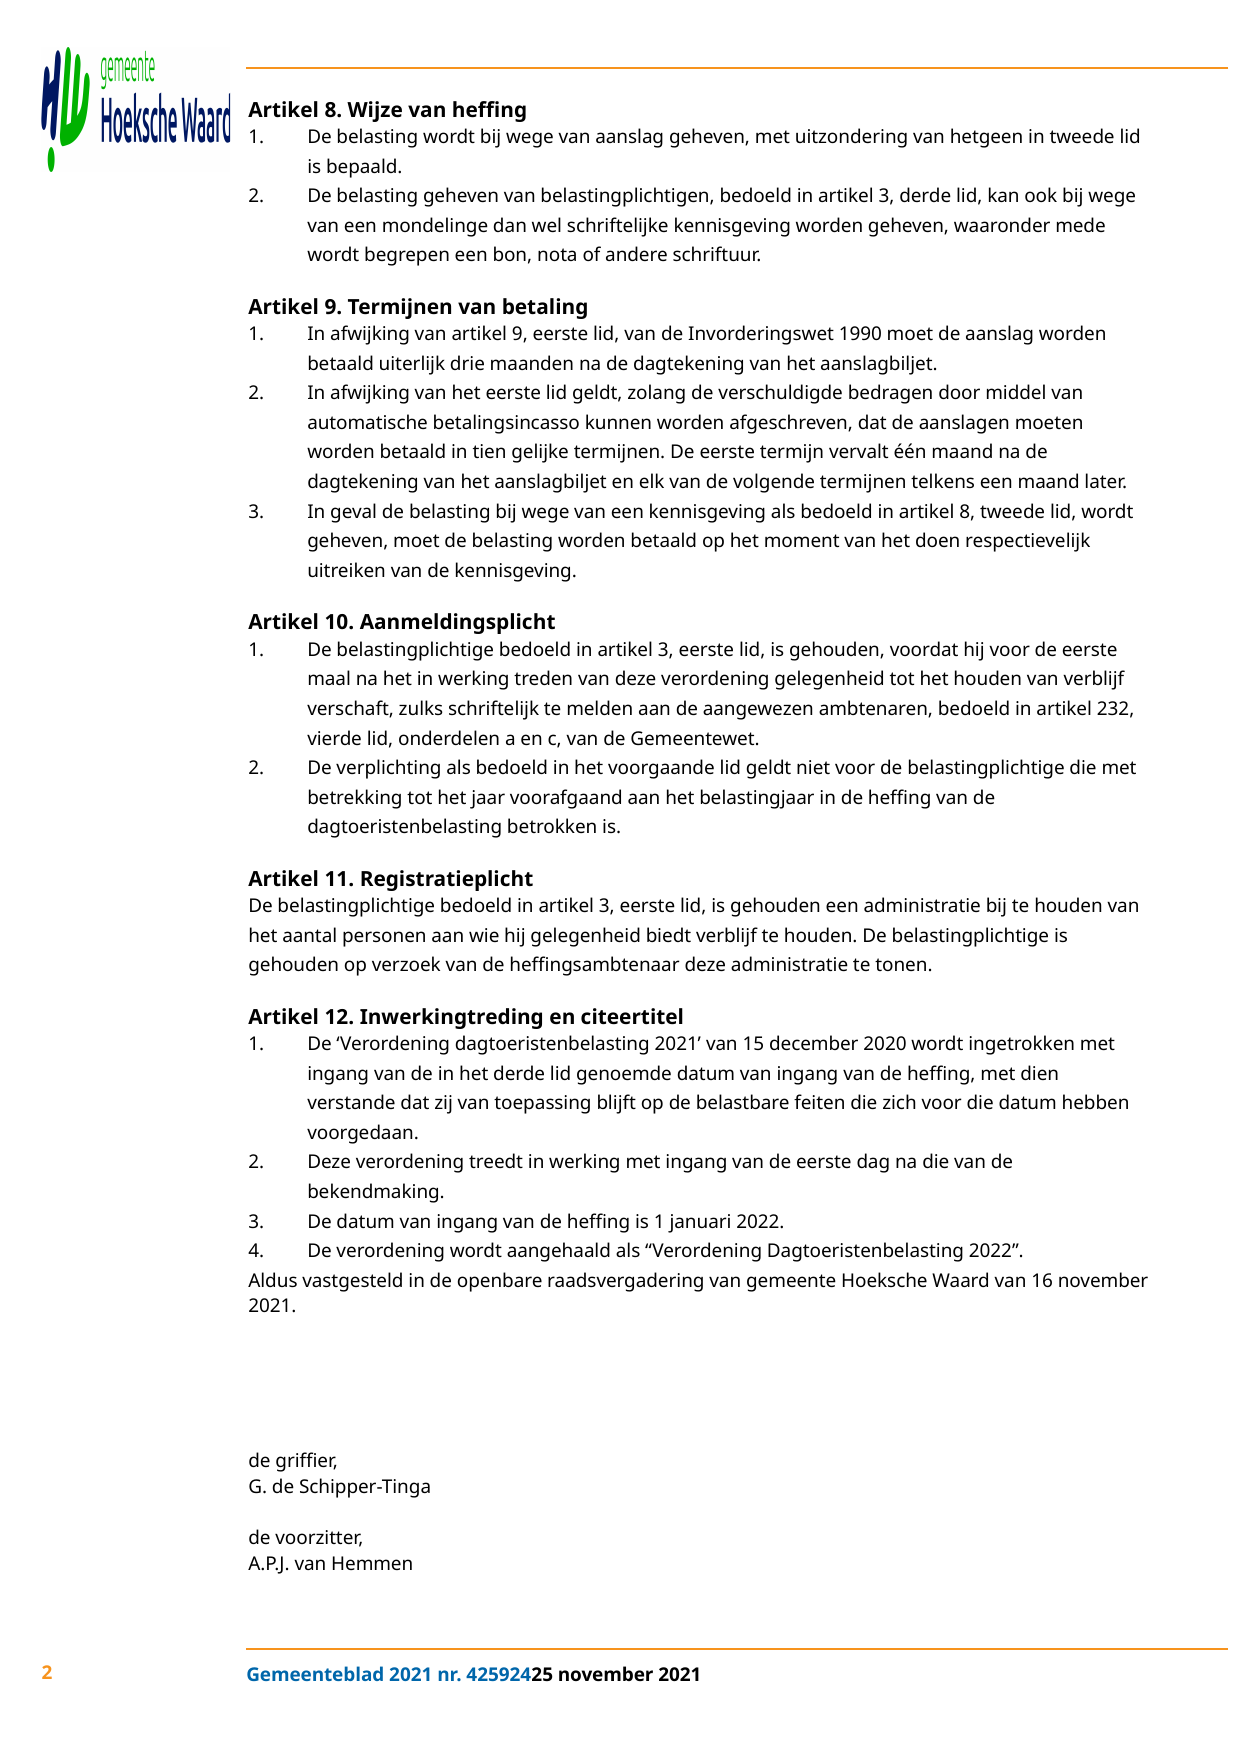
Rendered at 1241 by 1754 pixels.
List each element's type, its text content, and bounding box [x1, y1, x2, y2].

picture [41, 47, 231, 172]
text Artikel 9. Termijnen van betaling [248, 292, 1152, 320]
text Artikel 12. Inwerkingtreding en citeertitel [248, 1002, 1152, 1030]
list Deze verordening treedt in werking met ingang van de eerste dag na die van de bekendmaking. [248, 1149, 1152, 1204]
list De verplichting als bedoeld in het voorgaande lid geldt niet voor de belastingplichtige die met betrekking tot het jaar voorafgaand aan het belastingjaar in de heffing van de dagtoeristenbelasting betrokken is. [248, 754, 1152, 839]
list De verordening wordt aangehaald als “Verordening Dagtoeristenbelasting 2022”. [248, 1237, 1152, 1263]
text De belastingplichtige bedoeld in artikel 3, eerste lid, is gehouden een administratie bij te houden van het aantal personen aan wie hij gelegenheid biedt verblijf te houden. De belastingplichtige is gehouden op verzoek van de heffingsambtenaar deze administratie te tonen. [248, 892, 1152, 977]
text de voorzitter, [248, 1524, 1152, 1550]
list De belasting geheven van belastingplichtigen, bedoeld in artikel 3, derde lid, kan ook bij wege van een mondelinge dan wel schriftelijke kennisgeving worden geheven, waaronder mede wordt begrepen een bon, nota of andere schriftuur. [248, 182, 1152, 267]
list In afwijking van artikel 9, eerste lid, van de Invorderingswet 1990 moet de aanslag worden betaald uiterlijk drie maanden na de dagtekening van het aanslagbiljet. [248, 320, 1152, 376]
text A.P.J. van Hemmen [248, 1550, 1152, 1576]
text Artikel 10. Aanmeldingsplicht [248, 607, 1152, 636]
text Aldus vastgesteld in de openbare raadsvergadering van gemeente Hoeksche Waard van 16 november 2021. [248, 1267, 1152, 1318]
list In geval de belasting bij wege van een kennisgeving als bedoeld in artikel 8, tweede lid, wordt geheven, moet de belasting worden betaald op het moment van het doen respectievelijk uitreiken van de kennisgeving. [248, 498, 1152, 583]
list De belasting wordt bij wege van aanslag geheven, met uitzondering van hetgeen in tweede lid is bepaald. [248, 123, 1152, 178]
text Artikel 11. Registratieplicht [248, 864, 1152, 892]
text Artikel 8. Wijze van heffing [248, 95, 1152, 123]
list De ‘Verordening dagtoeristenbelasting 2021’ van 15 december 2020 wordt ingetrokken met ingang van de in het derde lid genoemde datum van ingang van de heffing, met dien verstande dat zij van toepassing blijft op de belastbare feiten die zich voor die datum hebben voorgedaan. [248, 1030, 1152, 1145]
text G. de Schipper-Tinga [248, 1473, 1152, 1498]
list De datum van ingang van de heffing is 1 januari 2022. [248, 1208, 1152, 1233]
text de griffier, [248, 1447, 1152, 1473]
list In afwijking van het eerste lid geldt, zolang de verschuldigde bedragen door middel van automatische betalingsincasso kunnen worden afgeschreven, dat de aanslagen moeten worden betaald in tien gelijke termijnen. De eerste termijn vervalt één maand na de dagtekening van het aanslagbiljet en elk van de volgende termijnen telkens een maand later. [248, 379, 1152, 494]
list De belastingplichtige bedoeld in artikel 3, eerste lid, is gehouden, voordat hij voor de eerste maal na het in werking treden van deze verordening gelegenheid tot het houden van verblijf verschaft, zulks schriftelijk te melden aan de aangewezen ambtenaren, bedoeld in artikel 232, vierde lid, onderdelen a en c, van de Gemeentewet. [248, 636, 1152, 750]
